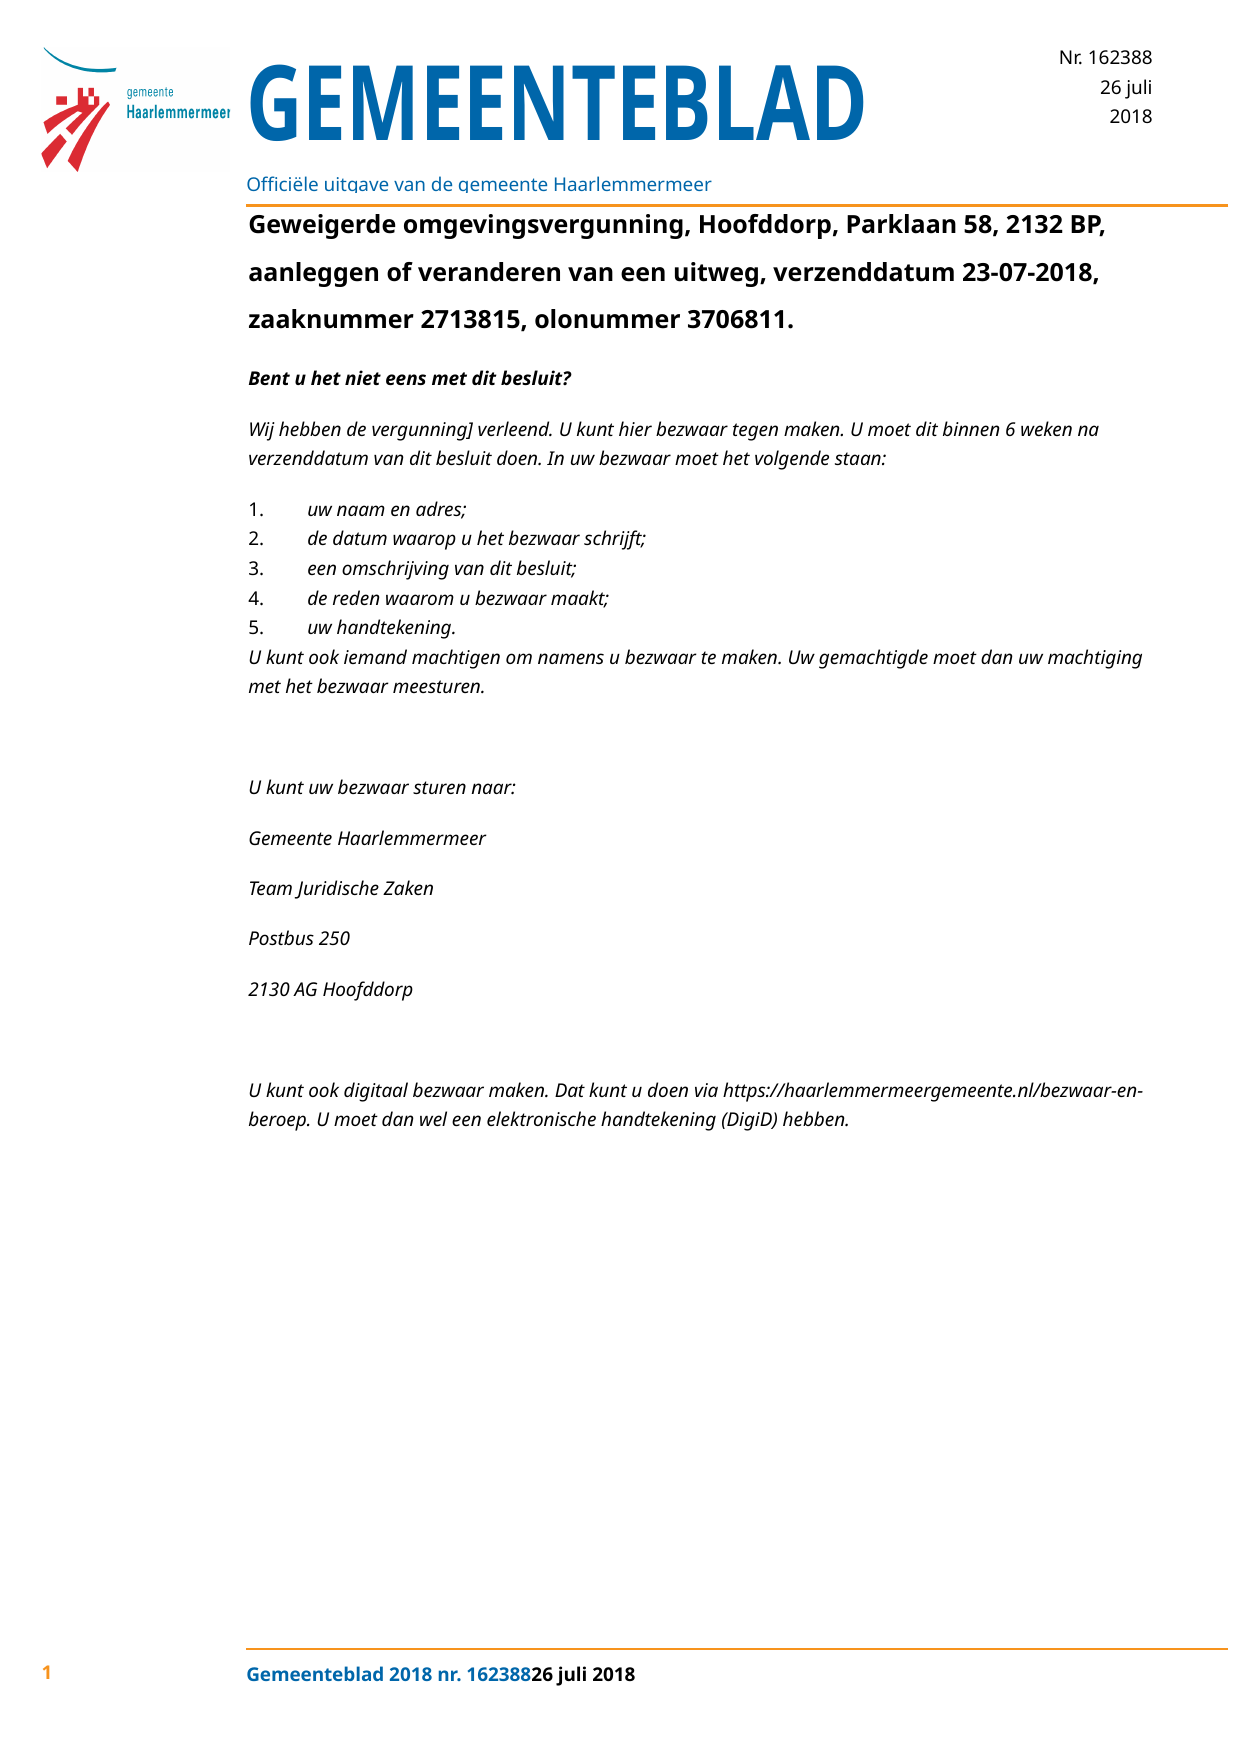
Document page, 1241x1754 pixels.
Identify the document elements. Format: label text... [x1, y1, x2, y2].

text 2130 AG Hoofddorp [248, 976, 1152, 1002]
picture [41, 47, 231, 172]
list de reden waarom u bezwaar maakt; [248, 585, 1152, 610]
text Wij hebben de vergunning] verleend. U kunt hier bezwaar tegen maken. U moet dit binnen 6 weken na verzenddatum van dit besluit doen. In uw bezwaar moet het volgende staan: [248, 416, 1152, 471]
list een omschrijving van dit besluit; [248, 555, 1152, 581]
text Gemeente Haarlemmermeer [248, 825, 1152, 850]
text U kunt ook digitaal bezwaar maken. Dat kunt u doen via https://haarlemmermeergemeente.nl/bezwaar-en-beroep. U moet dan wel een elektronische handtekening (DigiD) hebben. [248, 1077, 1152, 1132]
text Team Juridische Zaken [248, 875, 1152, 901]
list uw handtekening. [248, 614, 1152, 640]
list de datum waarop u het bezwaar schrijft; [248, 526, 1152, 551]
text Bent u het niet eens met dit besluit? [248, 366, 1152, 391]
text Postbus 250 [248, 926, 1152, 951]
text Geweigerde omgevingsvergunning, Hoofddorp, Parklaan 58, 2132 BP, aanleggen of veranderen van een uitweg, verzenddatum 23-07-2018, zaaknummer 2713815, olonummer 3706811. [248, 207, 1152, 336]
text U kunt ook iemand machtigen om namens u bezwaar te maken. Uw gemachtigde moet dan uw machtiging met het bezwaar meesturen. [248, 644, 1152, 699]
text U kunt uw bezwaar sturen naar: [248, 774, 1152, 800]
list uw naam en adres; [248, 496, 1152, 522]
